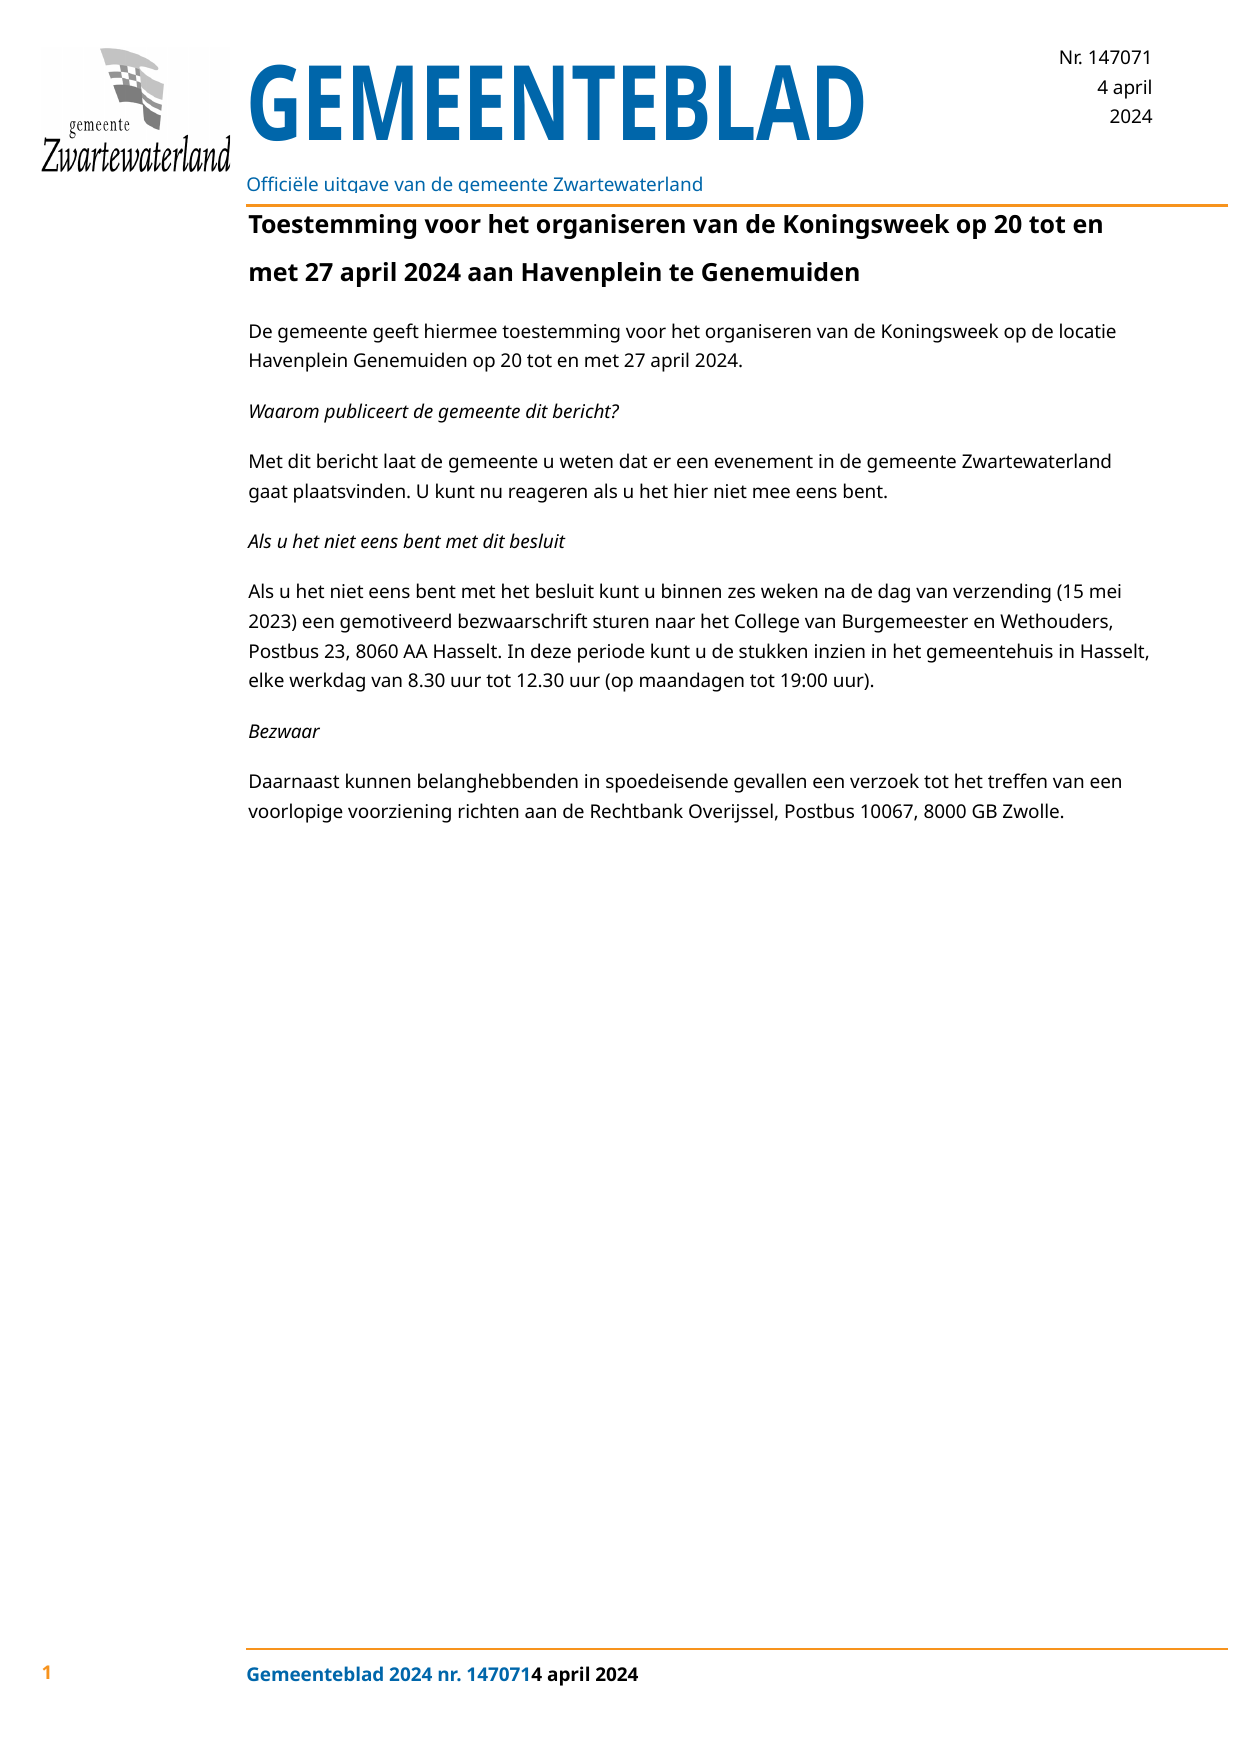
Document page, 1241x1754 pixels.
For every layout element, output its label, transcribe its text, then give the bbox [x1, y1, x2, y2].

text Als u het niet eens bent met het besluit kunt u binnen zes weken na de dag van verzending (15 mei 2023) een gemotiveerd bezwaarschrift sturen naar het College van Burgemeester en Wethouders, Postbus 23, 8060 AA Hasselt. In deze periode kunt u de stukken inzien in het gemeentehuis in Hasselt, elke werkdag van 8.30 uur tot 12.30 uur (op maandagen tot 19:00 uur). [248, 579, 1152, 693]
text Waarom publiceert de gemeente dit bericht? [248, 398, 1152, 424]
text Daarnaast kunnen belanghebbenden in spoedeisende gevallen een verzoek tot het treffen van een voorlopige voorziening richten aan de Rechtbank Overijssel, Postbus 10067, 8000 GB Zwolle. [248, 768, 1152, 824]
text Als u het niet eens bent met dit besluit [248, 528, 1152, 554]
text Met dit bericht laat de gemeente u weten dat er een evenement in de gemeente Zwartewaterland gaat plaatsvinden. U kunt nu reageren als u het hier niet mee eens bent. [248, 448, 1152, 504]
text Bezwaar [248, 718, 1152, 744]
picture [41, 47, 231, 172]
text De gemeente geeft hiermee toestemming voor het organiseren van de Koningsweek op de locatie Havenplein Genemuiden op 20 tot en met 27 april 2024. [248, 318, 1152, 373]
text Toestemming voor het organiseren van de Koningsweek op 20 tot en met 27 april 2024 aan Havenplein te Genemuiden [248, 207, 1152, 288]
